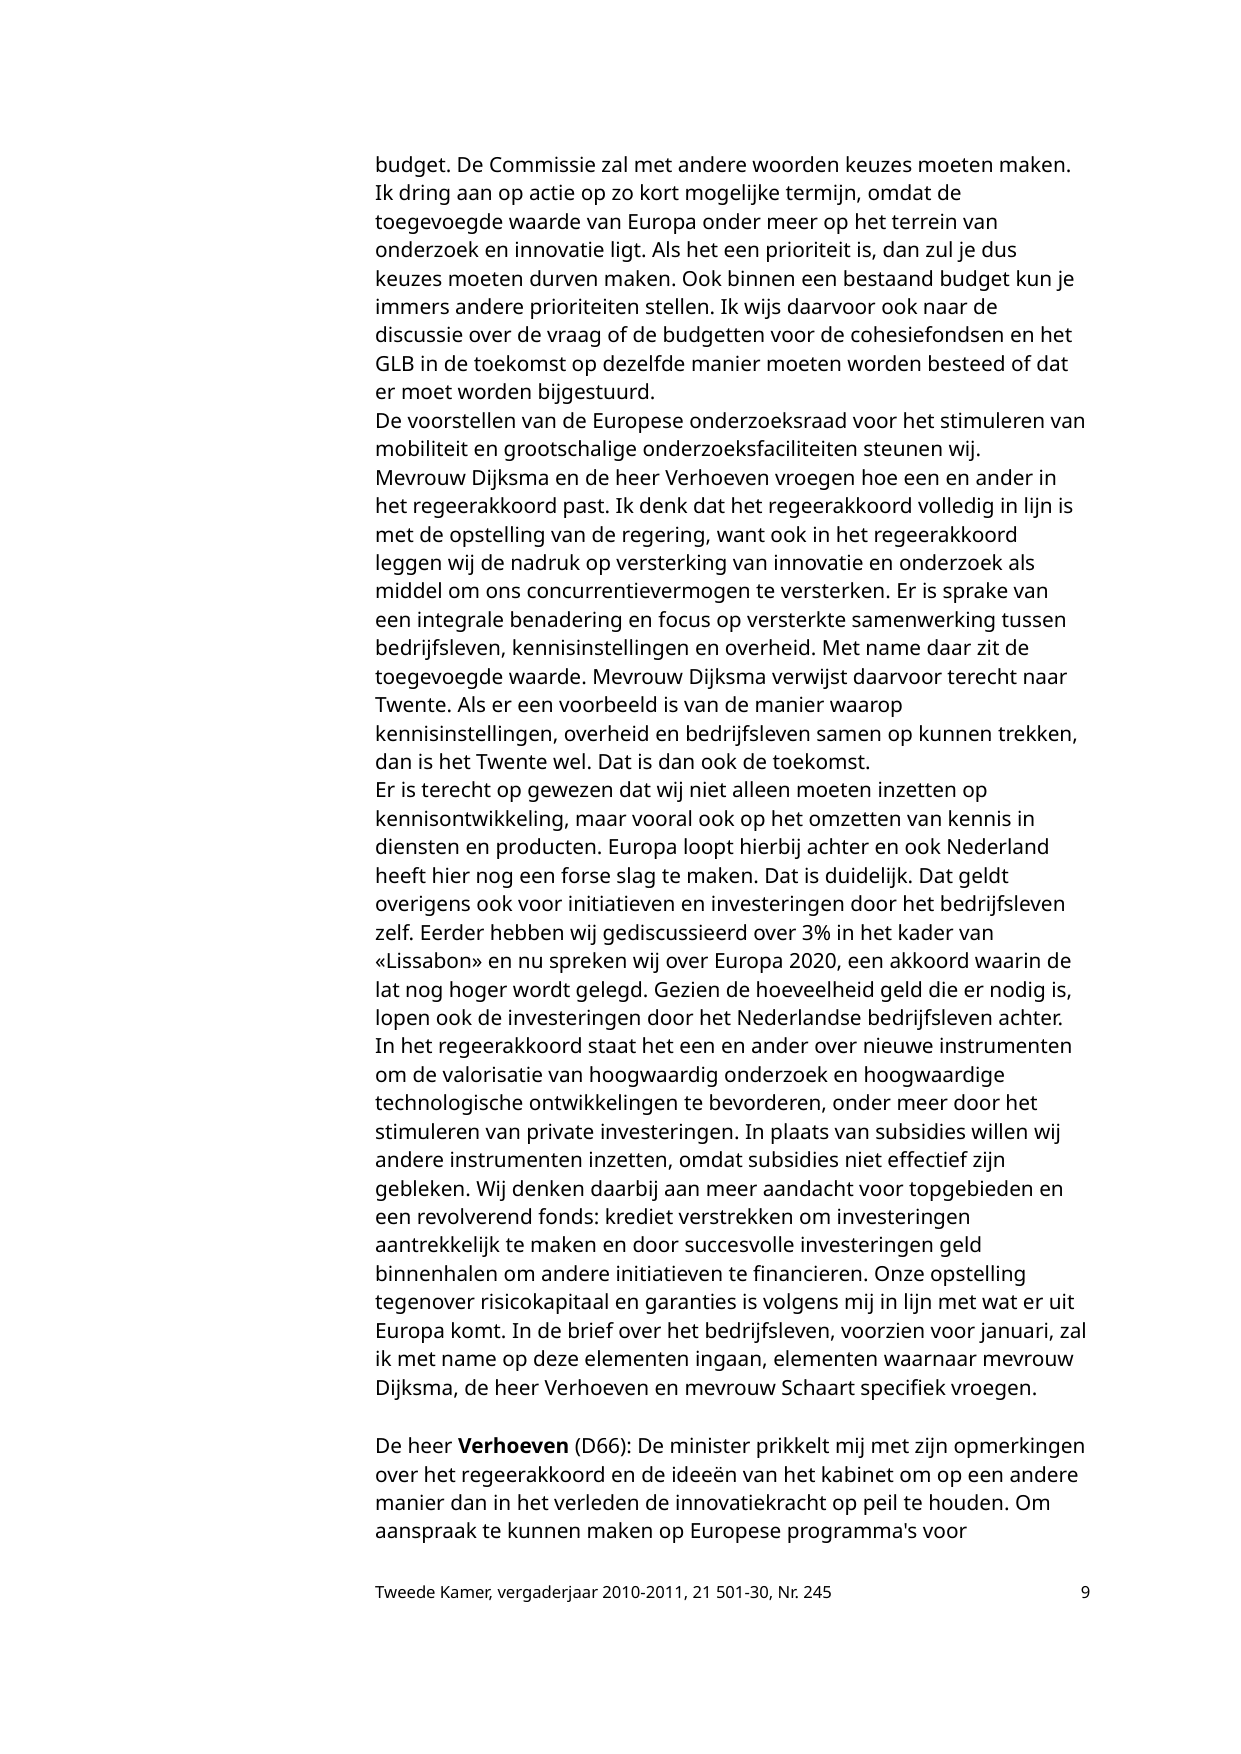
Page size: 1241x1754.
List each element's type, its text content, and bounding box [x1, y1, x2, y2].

text In het regeerakkoord staat het een en ander over nieuwe instrumenten om de valorisatie van hoogwaardig onderzoek en hoogwaardige technologische ontwikkelingen te bevorderen, onder meer door het stimuleren van private investeringen. In plaats van subsidies willen wij andere instrumenten inzetten, omdat subsidies niet effectief zijn gebleken. Wij denken daarbij aan meer aandacht voor topgebieden en een revolverend fonds: krediet verstrekken om investeringen aantrekkelijk te maken en door succesvolle investeringen geld binnenhalen om andere initiatieven te financieren. Onze opstelling tegenover risicokapitaal en garanties is volgens mij in lijn met wat er uit Europa komt. In de brief over het bedrijfsleven, voorzien voor januari, zal ik met name op deze elementen ingaan, elementen waarnaar mevrouw Dijksma, de heer Verhoeven en mevrouw Schaart specifiek vroegen. [375, 1032, 1090, 1401]
text De voorstellen van de Europese onderzoeksraad voor het stimuleren van mobiliteit en grootschalige onderzoeksfaciliteiten steunen wij. [375, 406, 1090, 463]
text budget. De Commissie zal met andere woorden keuzes moeten maken. [375, 150, 1090, 178]
text Mevrouw Dijksma en de heer Verhoeven vroegen hoe een en ander in het regeerakkoord past. Ik denk dat het regeerakkoord volledig in lijn is met de opstelling van de regering, want ook in het regeerakkoord leggen wij de nadruk op versterking van innovatie en onderzoek als middel om ons concurrentievermogen te versterken. Er is sprake van een integrale benadering en focus op versterkte samenwerking tussen bedrijfsleven, kennisinstellingen en overheid. Met name daar zit de toegevoegde waarde. Mevrouw Dijksma verwijst daarvoor terecht naar Twente. Als er een voorbeeld is van de manier waarop kennisinstellingen, overheid en bedrijfsleven samen op kunnen trekken, dan is het Twente wel. Dat is dan ook de toekomst. [375, 463, 1090, 776]
text Ik dring aan op actie op zo kort mogelijke termijn, omdat de toegevoegde waarde van Europa onder meer op het terrein van onderzoek en innovatie ligt. Als het een prioriteit is, dan zul je dus keuzes moeten durven maken. Ook binnen een bestaand budget kun je immers andere prioriteiten stellen. Ik wijs daarvoor ook naar de discussie over de vraag of de budgetten voor de cohesiefondsen en het GLB in de toekomst op dezelfde manier moeten worden besteed of dat er moet worden bijgestuurd. [375, 178, 1090, 406]
text Er is terecht op gewezen dat wij niet alleen moeten inzetten op kennisontwikkeling, maar vooral ook op het omzetten van kennis in diensten en producten. Europa loopt hierbij achter en ook Nederland heeft hier nog een forse slag te maken. Dat is duidelijk. Dat geldt overigens ook voor initiatieven en investeringen door het bedrijfsleven zelf. Eerder hebben wij gediscussieerd over 3% in het kader van «Lissabon» en nu spreken wij over Europa 2020, een akkoord waarin de lat nog hoger wordt gelegd. Gezien de hoeveelheid geld die er nodig is, lopen ook de investeringen door het Nederlandse bedrijfsleven achter. [375, 776, 1090, 1032]
text De heer Verhoeven (D66): De minister prikkelt mij met zijn opmerkingen over het regeerakkoord en de ideeën van het kabinet om op een andere manier dan in het verleden de innovatiekracht op peil te houden. Om aanspraak te kunnen maken op Europese programma's voor [375, 1431, 1090, 1545]
